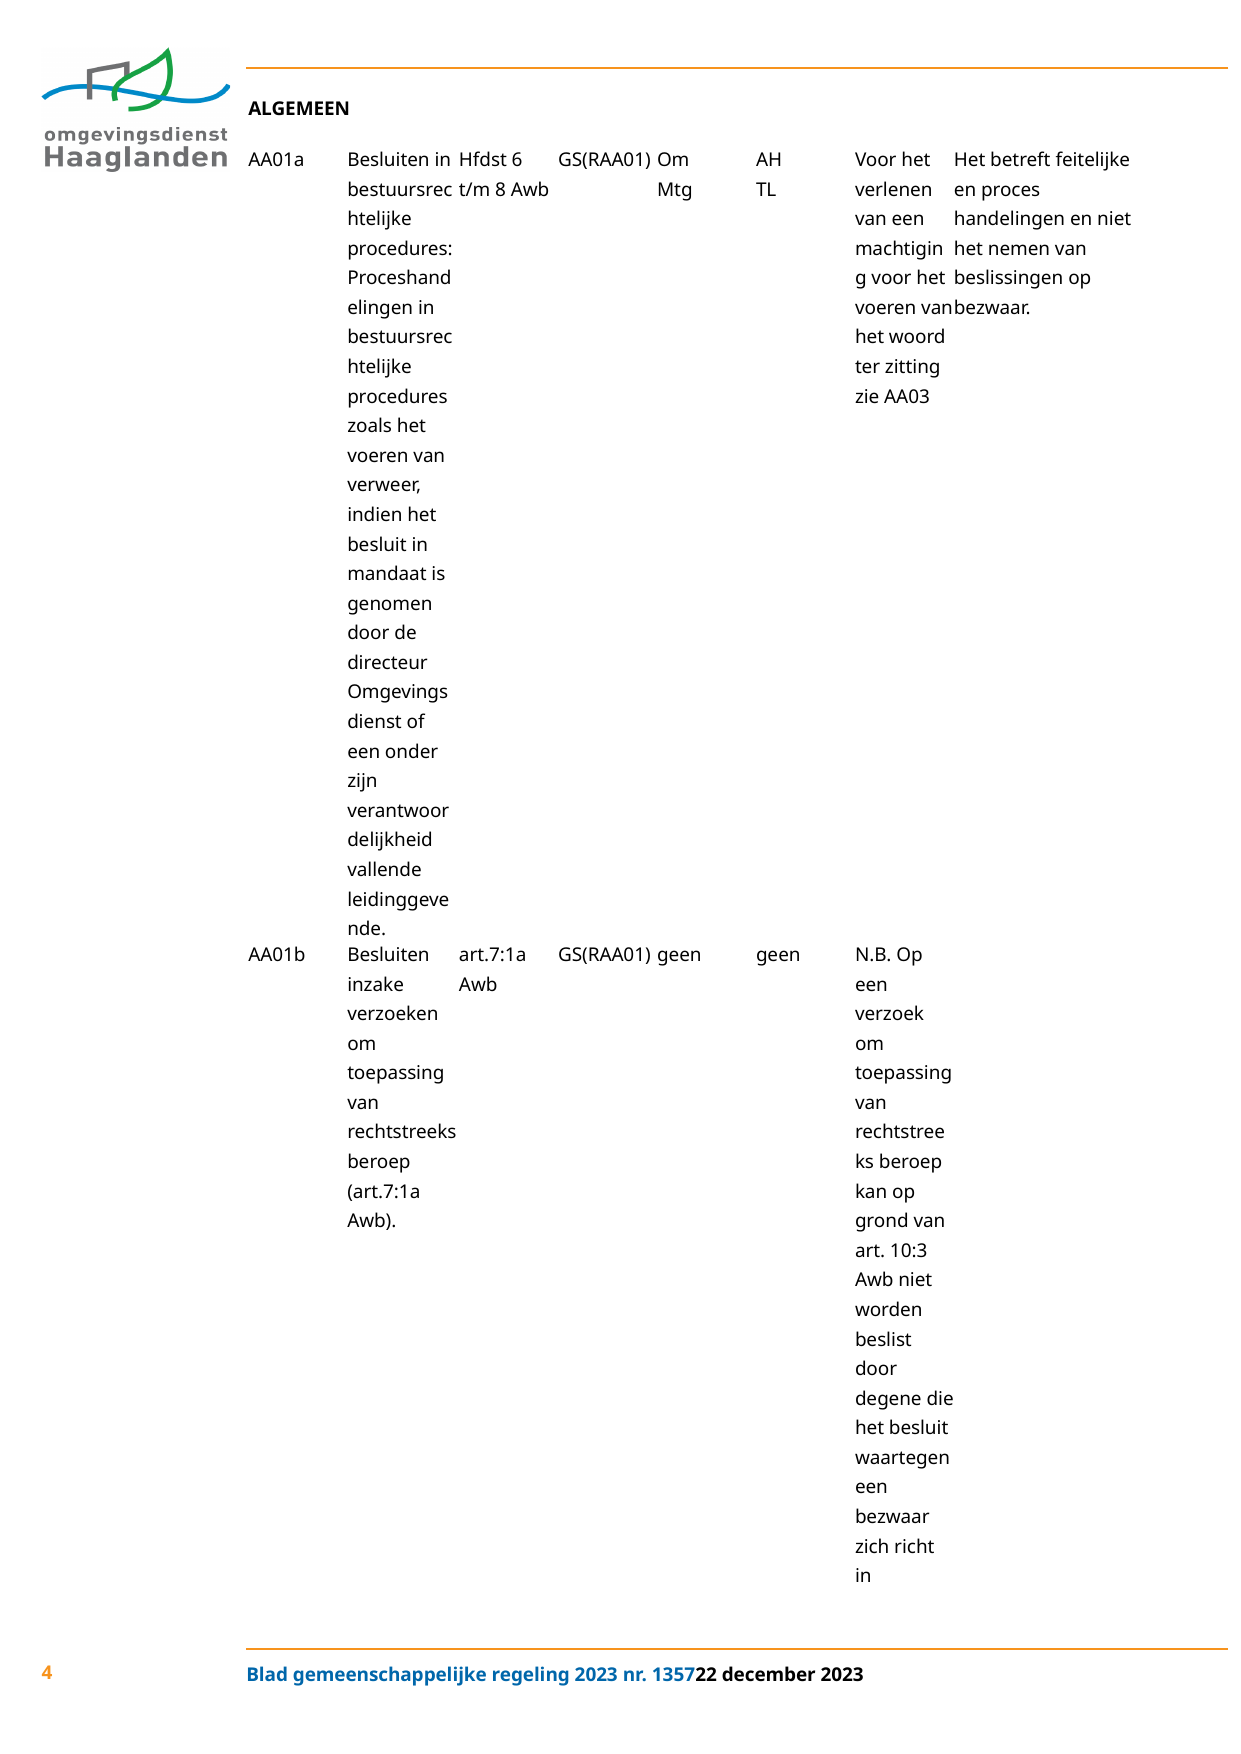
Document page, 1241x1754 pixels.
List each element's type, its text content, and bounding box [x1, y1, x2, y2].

table_cell [756, 95, 855, 121]
table_cell geen [756, 941, 855, 1588]
table_cell [954, 95, 1152, 121]
table_cell [558, 95, 657, 121]
table_cell [459, 95, 558, 121]
table_cell geen [657, 941, 756, 1588]
table_cell [248, 121, 347, 146]
table_cell art.7:1a Awb [459, 941, 558, 1588]
table_cell ALGEMEEN [248, 95, 459, 121]
table_cell Besluiten inzake verzoeken om toepassing van rechtstreeks beroep (art.7:1a Awb). [347, 941, 459, 1588]
table_cell Voor het verlenen van een machtiging voor het voeren van het woord ter zitting zie AA03 [855, 146, 954, 941]
table_cell AA01a [248, 146, 347, 941]
table_cell AA01b [248, 941, 347, 1588]
table_cell GS(RAA01) [558, 146, 657, 941]
table_cell Hfdst 6 t/m 8 Awb [459, 146, 558, 941]
table_cell [954, 941, 1152, 1588]
table_cell Het betreft feitelijke en proces handelingen en niet het nemen van beslissingen op bezwaar. [954, 146, 1152, 941]
table_cell AH TL [756, 146, 855, 941]
table_cell N.B. Op een verzoek om toepassing van rechtstreeks beroep kan op grond van art. 10:3 Awb niet worden beslist door degene die het besluit waartegen een bezwaar zich richt in [855, 941, 954, 1588]
table_cell GS(RAA01) [558, 941, 657, 1588]
table_cell [657, 95, 756, 121]
table_cell [855, 95, 954, 121]
table_cell Om Mtg [657, 146, 756, 941]
picture [41, 47, 231, 172]
table_cell Besluiten in bestuursrechtelijke procedures: Proceshandelingen in bestuursrechtelijke procedures zoals het voeren van verweer, indien het besluit in mandaat is genomen door de directeur Omgevingsdienst of een onder zijn verantwoordelijkheid vallende leidinggevende. [347, 146, 459, 941]
